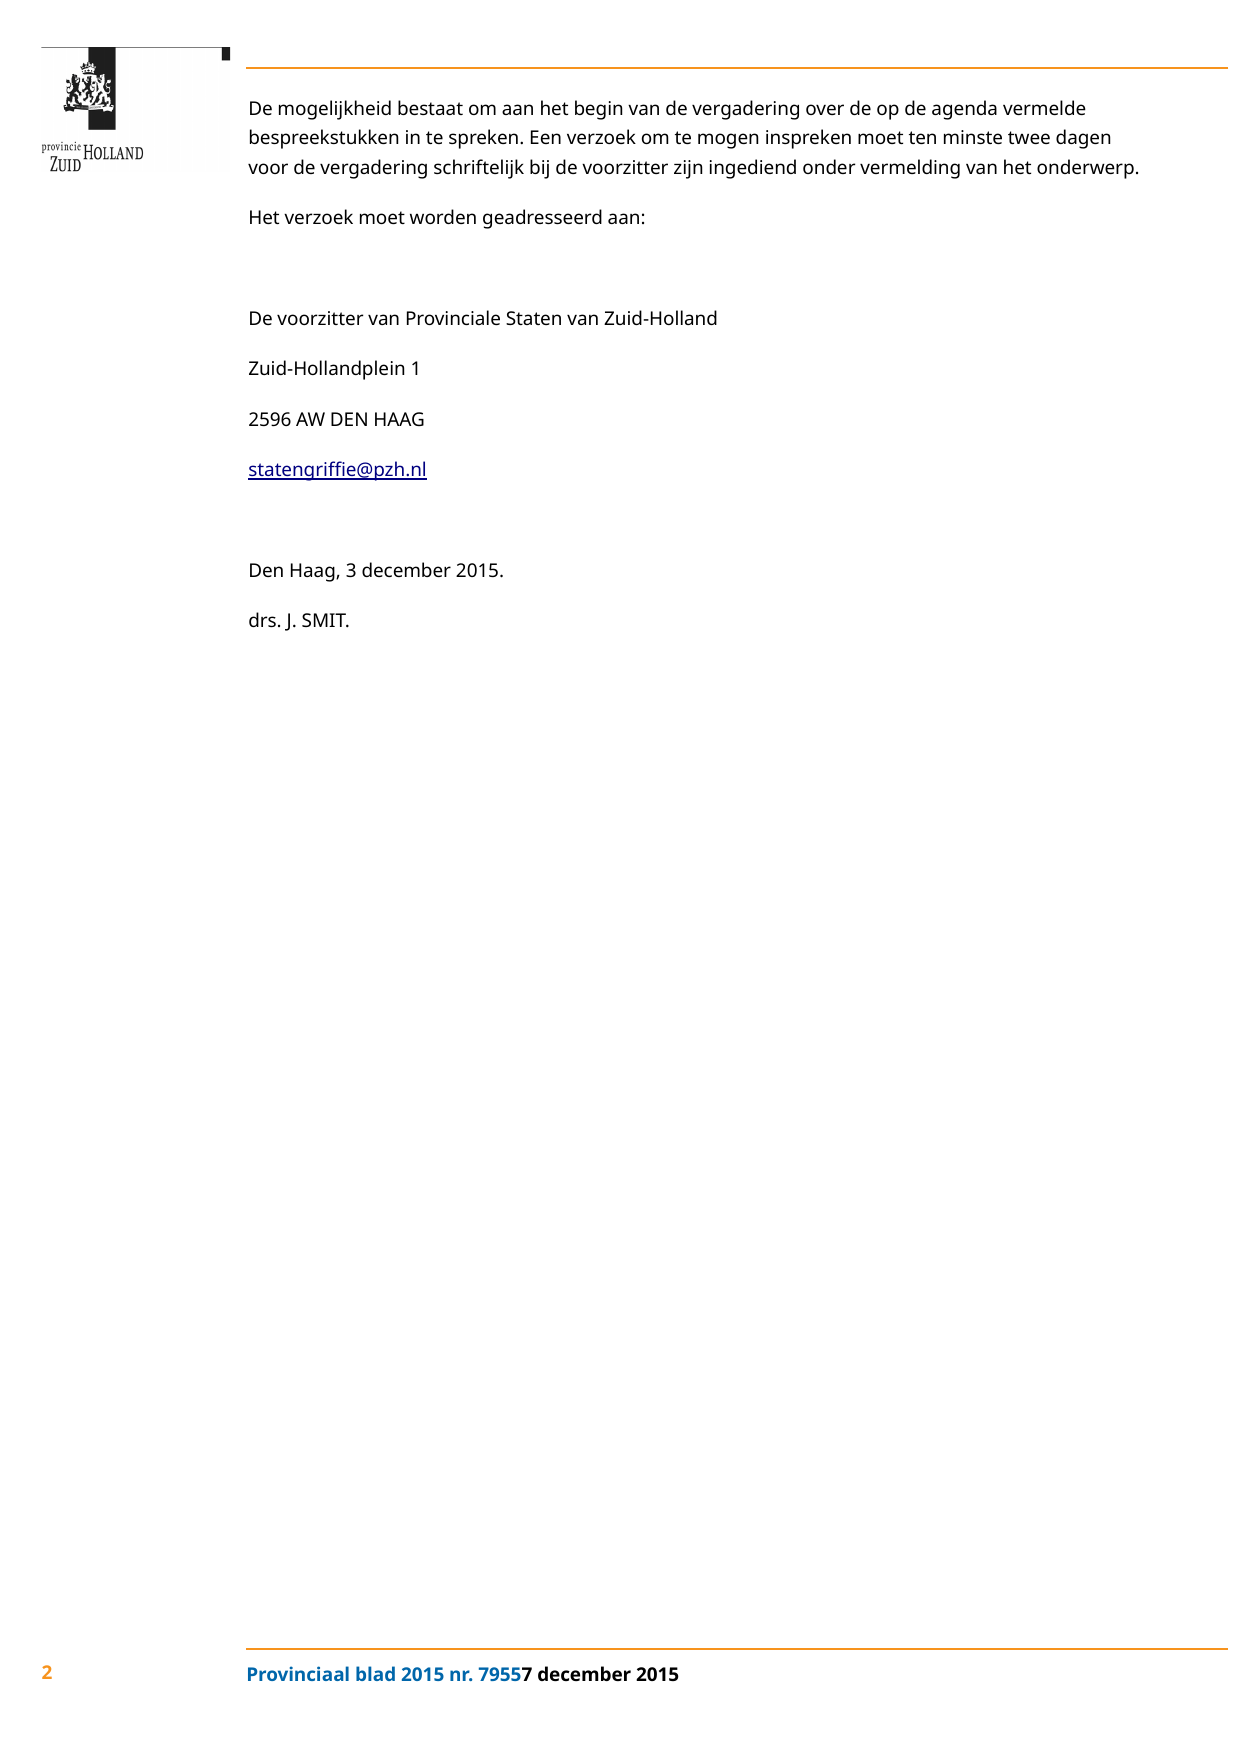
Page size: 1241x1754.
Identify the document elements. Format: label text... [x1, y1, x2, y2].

text Zuid-Hollandplein 1 [248, 356, 1152, 381]
text De voorzitter van Provinciale Staten van Zuid-Holland [248, 305, 1152, 331]
text drs. J. SMIT. [248, 608, 1152, 633]
text Het verzoek moet worden geadresseerd aan: [248, 204, 1152, 230]
picture [41, 47, 231, 172]
text statengriffie@pzh.nl [248, 456, 1152, 482]
text 2596 AW DEN HAAG [248, 406, 1152, 432]
text De mogelijkheid bestaat om aan het begin van de vergadering over de op de agenda vermelde bespreekstukken in te spreken. Een verzoek om te mogen inspreken moet ten minste twee dagen voor de vergadering schriftelijk bij de voorzitter zijn ingediend onder vermelding van het onderwerp. [248, 95, 1152, 180]
text Den Haag, 3 december 2015. [248, 557, 1152, 583]
